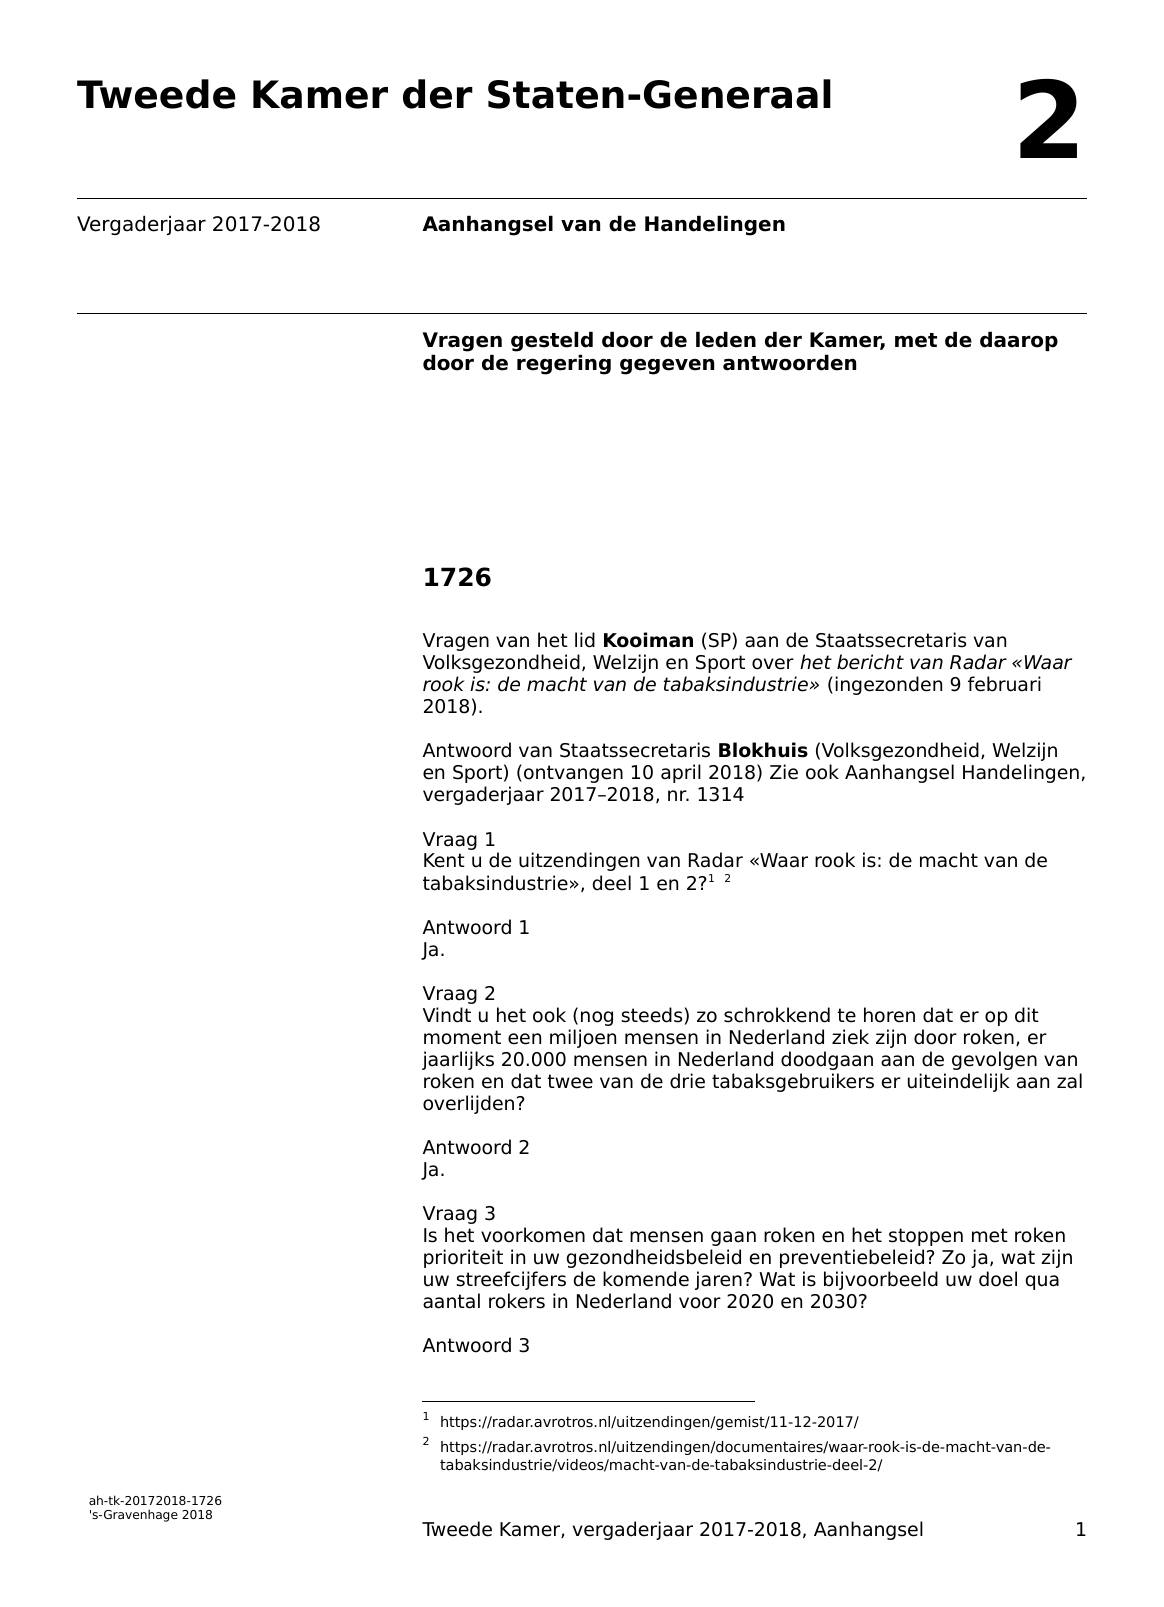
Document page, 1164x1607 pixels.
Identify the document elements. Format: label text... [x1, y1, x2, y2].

table_cell Vragen gesteld door de leden der Kamer, met de daarop door de regering gegeven antwoorden [422, 314, 1087, 375]
text Antwoord 3 [422, 1335, 1087, 1357]
text Is het voorkomen dat mensen gaan roken en het stoppen met roken prioriteit in uw gezondheidsbeleid en preventiebeleid? Zo ja, wat zijn uw streefcijfers de komende jaren? Wat is bijvoorbeeld uw doel qua aantal rokers in Nederland voor 2020 en 2030? [422, 1225, 1087, 1313]
text Vragen van het lid Kooiman (SP) aan de Staatssecretaris van Volksgezondheid, Welzijn en Sport over het bericht van Radar «Waar rook is: de macht van de tabaksindustrie» (ingezonden 9 februari 2018). [422, 630, 1087, 718]
table_cell [77, 314, 422, 375]
table_header 2 [886, 59, 1087, 198]
text https://radar.avrotros.nl/uitzendingen/gemist/11-12-2017/ [422, 1410, 1087, 1432]
table_header Tweede Kamer der Staten-Generaal [77, 59, 886, 198]
text Antwoord 2 [422, 1137, 1087, 1159]
text ah-tk-20172018-1726 [88, 1494, 323, 1508]
text Vraag 3 [422, 1203, 1087, 1225]
text 's-Gravenhage 2018 [88, 1508, 323, 1522]
text Vraag 2 [422, 983, 1087, 1005]
text Ja. [422, 1159, 1087, 1181]
table_cell Aanhangsel van de Handelingen [422, 199, 1087, 313]
table_cell Vergaderjaar 2017-2018 [77, 199, 422, 313]
text https://radar.avrotros.nl/uitzendingen/documentaires/waar-rook-is-de-macht-van-de-tabaksindustrie/videos/macht-van-de-tabaksindustrie-deel-2/ [422, 1435, 1087, 1474]
text Vraag 1 [422, 828, 1087, 850]
text Antwoord van Staatssecretaris Blokhuis (Volksgezondheid, Welzijn en Sport) (ontvangen 10 april 2018) Zie ook Aanhangsel Handelingen, vergaderjaar 2017–2018, nr. 1314 [422, 740, 1087, 806]
text 1726 [422, 563, 1087, 592]
text Antwoord 1 [422, 917, 1087, 938]
text Vindt u het ook (nog steeds) zo schrokkend te horen dat er op dit moment een miljoen mensen in Nederland ziek zijn door roken, er jaarlijks 20.000 mensen in Nederland doodgaan aan de gevolgen van roken en dat twee van de drie tabaksgebruikers er uiteindelijk aan zal overlijden? [422, 1005, 1087, 1114]
text Kent u de uitzendingen van Radar «Waar rook is: de macht van de tabaksindustrie», deel 1 en 2? [422, 850, 1087, 894]
text Ja. [422, 938, 1087, 961]
